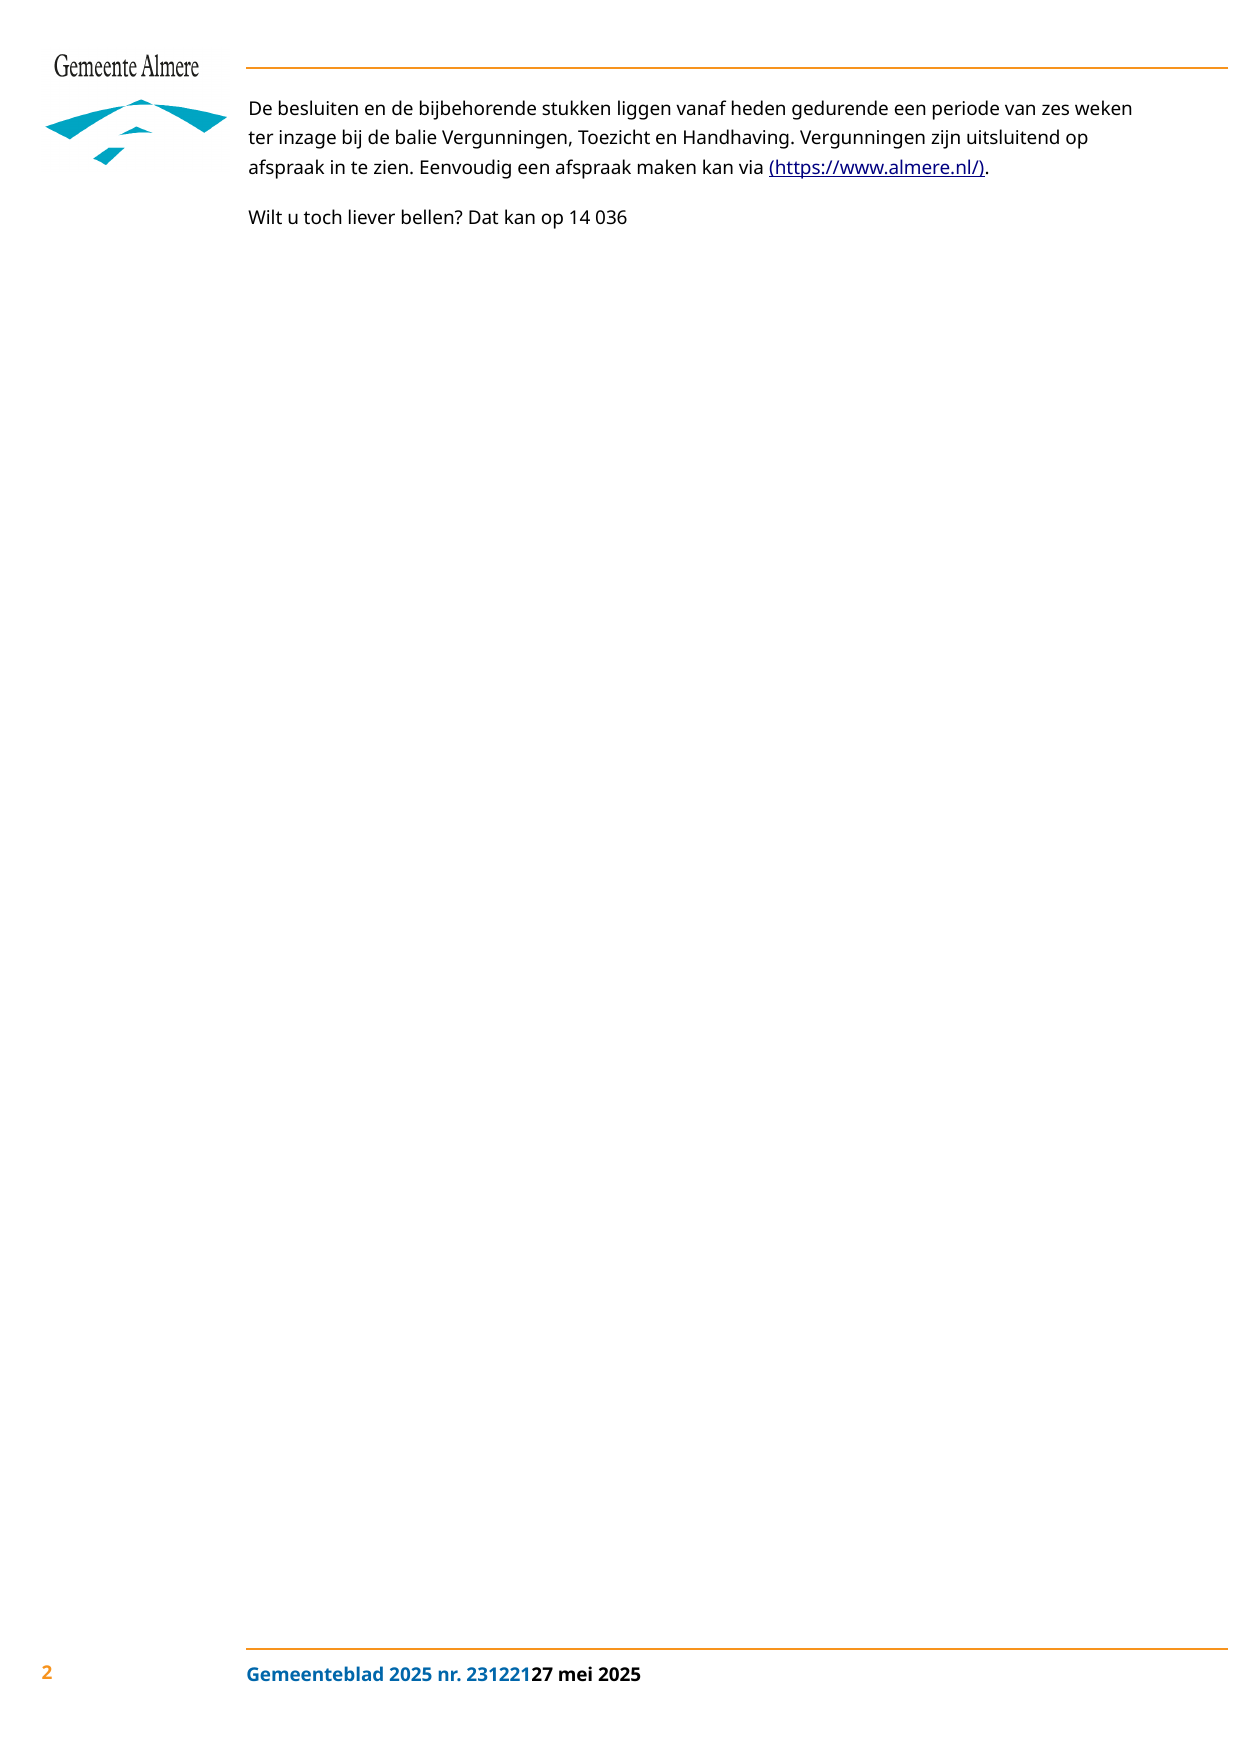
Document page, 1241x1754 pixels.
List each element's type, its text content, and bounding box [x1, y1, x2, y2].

text Wilt u toch liever bellen? Dat kan op 14 036 [248, 204, 1152, 230]
text De besluiten en de bijbehorende stukken liggen vanaf heden gedurende een periode van zes weken ter inzage bij de balie Vergunningen, Toezicht en Handhaving. Vergunningen zijn uitsluitend op afspraak in te zien. Eenvoudig een afspraak maken kan via (https://www.almere.nl/). [248, 95, 1152, 180]
picture [41, 47, 231, 172]
